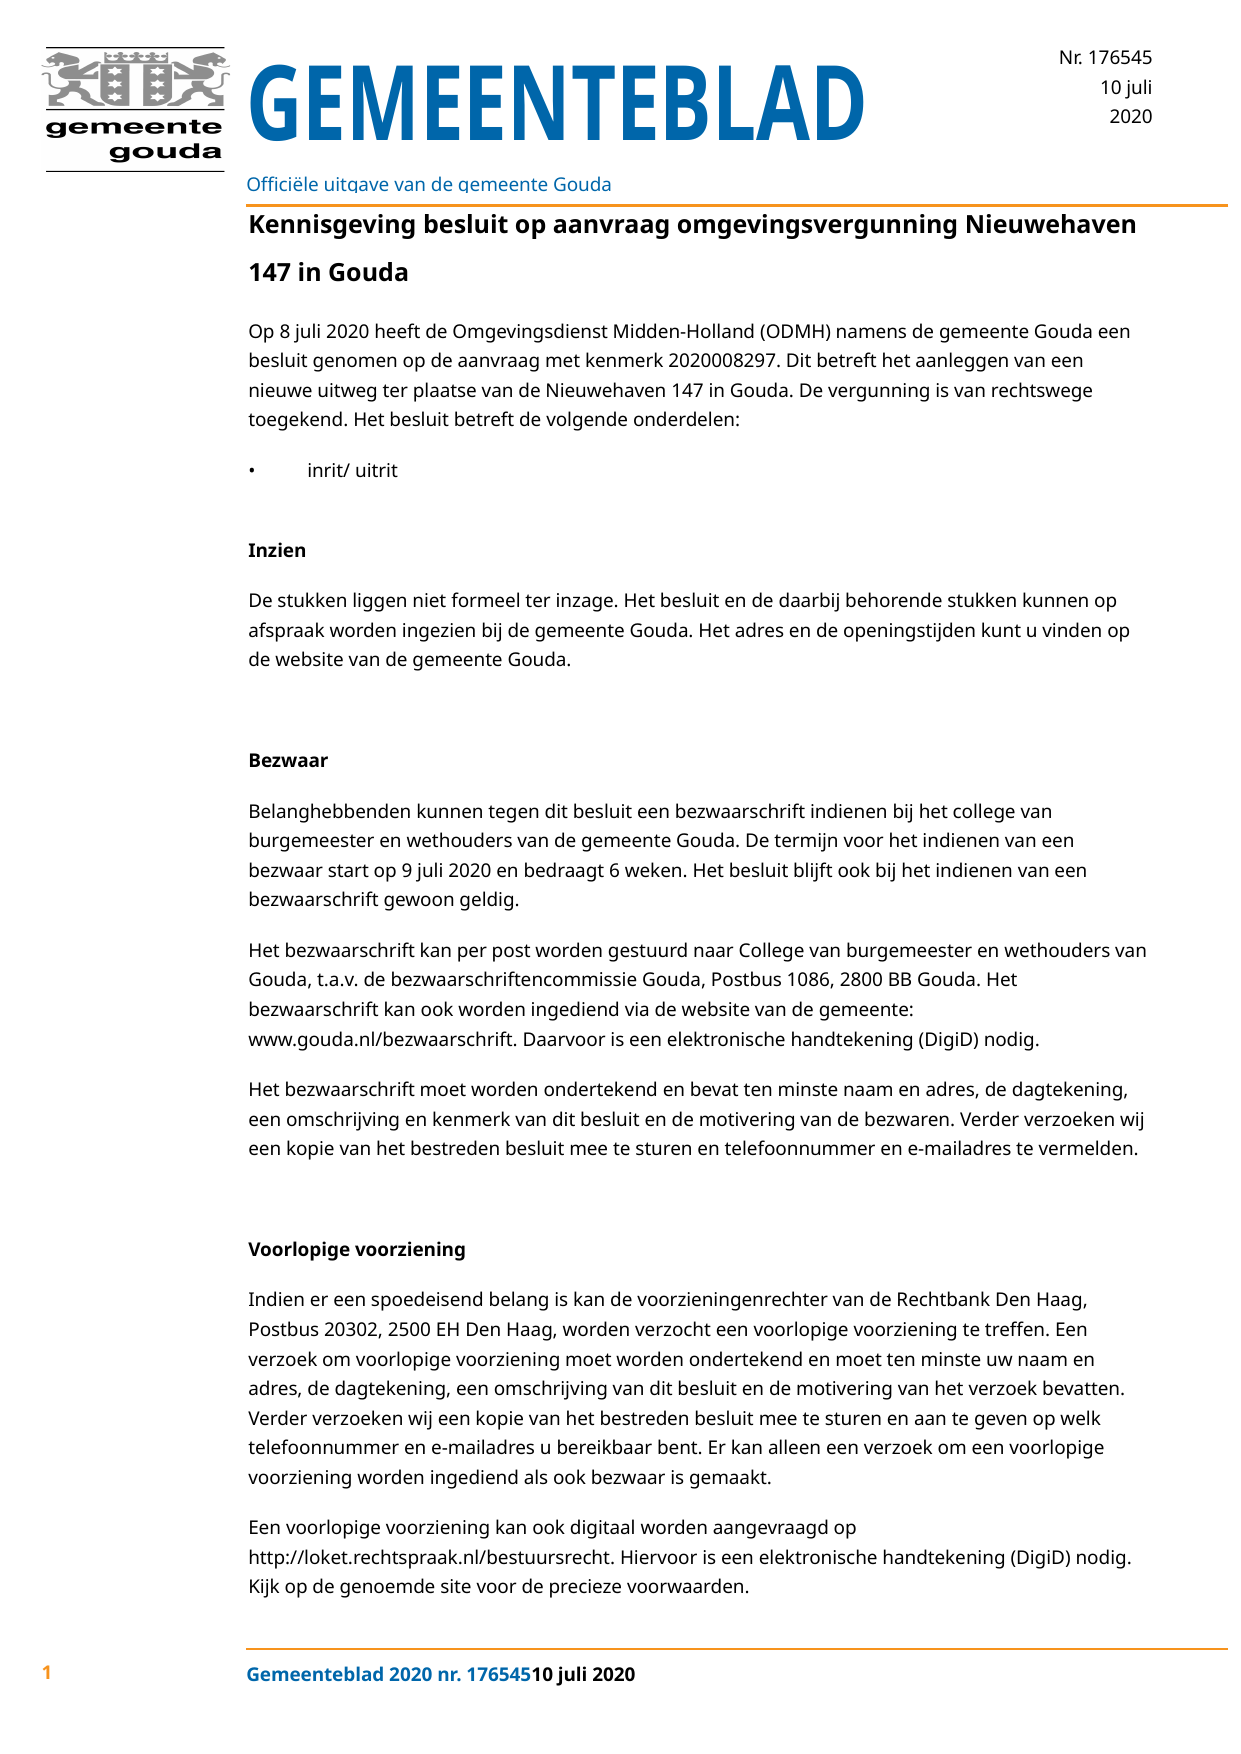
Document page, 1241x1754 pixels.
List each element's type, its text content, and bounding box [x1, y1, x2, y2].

text Kennisgeving besluit op aanvraag omgevingsvergunning Nieuwehaven 147 in Gouda [248, 207, 1152, 288]
text Een voorlopige voorziening kan ook digitaal worden aangevraagd op http://loket.rechtspraak.nl/bestuursrecht. Hiervoor is een elektronische handtekening (DigiD) nodig. Kijk op de genoemde site voor de precieze voorwaarden. [248, 1514, 1152, 1599]
text Op 8 juli 2020 heeft de Omgevingsdienst Midden-Holland (ODMH) namens de gemeente Gouda een besluit genomen op de aanvraag met kenmerk 2020008297. Dit betreft het aanleggen van een nieuwe uitweg ter plaatse van de Nieuwehaven 147 in Gouda. De vergunning is van rechtswege toegekend. Het besluit betreft de volgende onderdelen: [248, 318, 1152, 432]
text Het bezwaarschrift moet worden ondertekend en bevat ten minste naam en adres, de dagtekening, een omschrijving en kenmerk van dit besluit en de motivering van de bezwaren. Verder verzoeken wij een kopie van het bestreden besluit mee te sturen en telefoonnummer en e-mailadres te vermelden. [248, 1076, 1152, 1161]
text Indien er een spoedeisend belang is kan de voorzieningenrechter van de Rechtbank Den Haag, Postbus 20302, 2500 EH Den Haag, worden verzocht een voorlopige voorziening te treffen. Een verzoek om voorlopige voorziening moet worden ondertekend en moet ten minste uw naam en adres, de dagtekening, een omschrijving van dit besluit en de motivering van het verzoek bevatten. Verder verzoeken wij een kopie van het bestreden besluit mee te sturen en aan te geven op welk telefoonnummer en e-mailadres u bereikbaar bent. Er kan alleen een verzoek om een voorlopige voorziening worden ingediend als ook bezwaar is gemaakt. [248, 1287, 1152, 1490]
text Inzien [248, 537, 1152, 563]
text Voorlopige voorziening [248, 1236, 1152, 1262]
text Belanghebbenden kunnen tegen dit besluit een bezwaarschrift indienen bij het college van burgemeester en wethouders van de gemeente Gouda. De termijn voor het indienen van een bezwaar start op 9 juli 2020 en bedraagt 6 weken. Het besluit blijft ook bij het indienen van een bezwaarschrift gewoon geldig. [248, 798, 1152, 912]
list inrit/ uitrit [248, 457, 1152, 483]
text Bezwaar [248, 747, 1152, 773]
text Het bezwaarschrift kan per post worden gestuurd naar College van burgemeester en wethouders van Gouda, t.a.v. de bezwaarschriftencommissie Gouda, Postbus 1086, 2800 BB Gouda. Het bezwaarschrift kan ook worden ingediend via de website van de gemeente: www.gouda.nl/bezwaarschrift. Daarvoor is een elektronische handtekening (DigiD) nodig. [248, 937, 1152, 1052]
picture [41, 47, 231, 172]
text De stukken liggen niet formeel ter inzage. Het besluit en de daarbij behorende stukken kunnen op afspraak worden ingezien bij de gemeente Gouda. Het adres en de openingstijden kunt u vinden op de website van de gemeente Gouda. [248, 587, 1152, 672]
